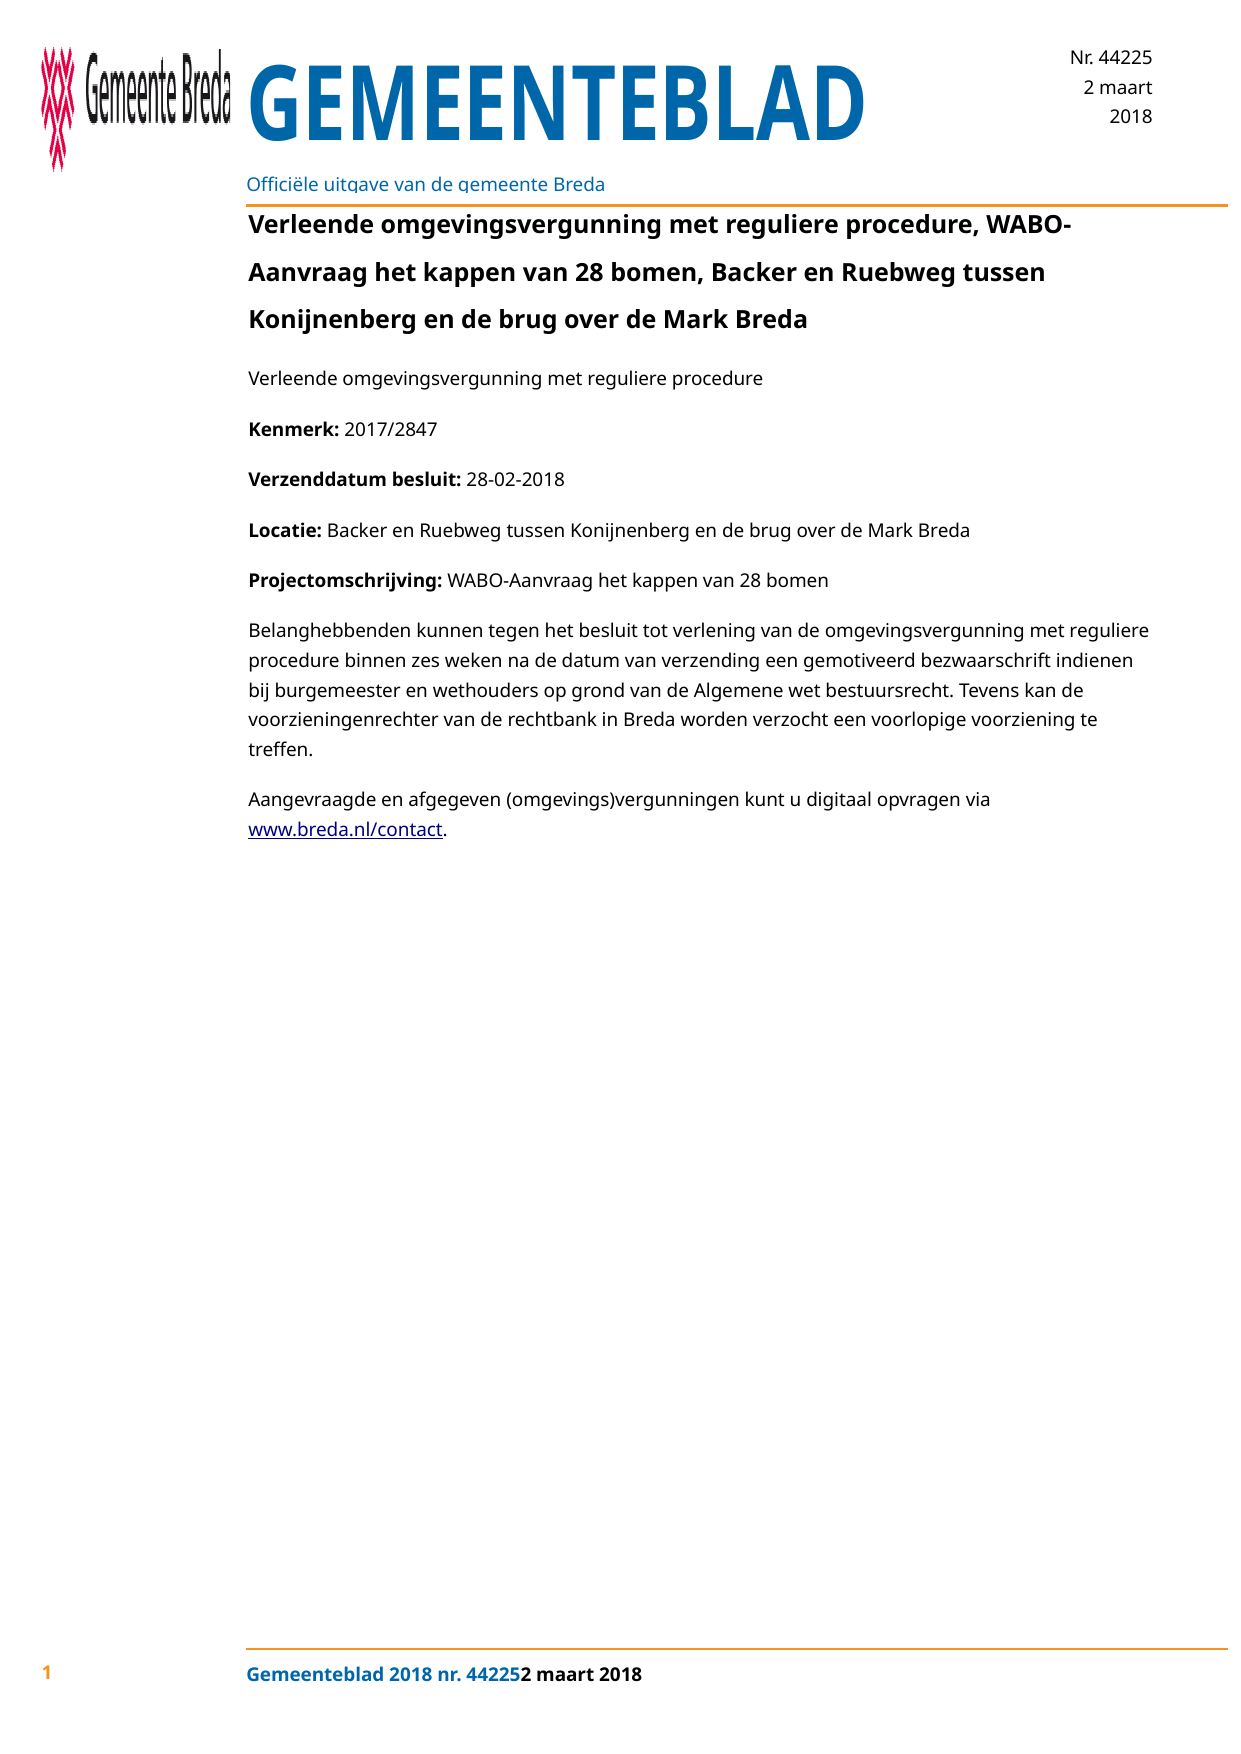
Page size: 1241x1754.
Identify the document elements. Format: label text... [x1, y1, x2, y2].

text Verleende omgevingsvergunning met reguliere procedure, WABO-Aanvraag het kappen van 28 bomen, Backer en Ruebweg tussen Konijnenberg en de brug over de Mark Breda [248, 207, 1152, 336]
text Aangevraagde en afgegeven (omgevings)vergunningen kunt u digitaal opvragen via www.breda.nl/contact. [248, 786, 1152, 842]
text Verzenddatum besluit: 28-02-2018 [248, 466, 1152, 492]
text Locatie: Backer en Ruebweg tussen Konijnenberg en de brug over de Mark Breda [248, 517, 1152, 542]
text Kenmerk: 2017/2847 [248, 416, 1152, 442]
text Projectomschrijving: WABO-Aanvraag het kappen van 28 bomen [248, 567, 1152, 593]
text Verleende omgevingsvergunning met reguliere procedure [248, 366, 1152, 391]
text Belanghebbenden kunnen tegen het besluit tot verlening van de omgevingsvergunning met reguliere procedure binnen zes weken na de datum van verzending een gemotiveerd bezwaarschrift indienen bij burgemeester en wethouders op grond van de Algemene wet bestuursrecht. Tevens kan de voorzieningenrechter van de rechtbank in Breda worden verzocht een voorlopige voorziening te treffen. [248, 618, 1152, 762]
picture [41, 47, 231, 172]
